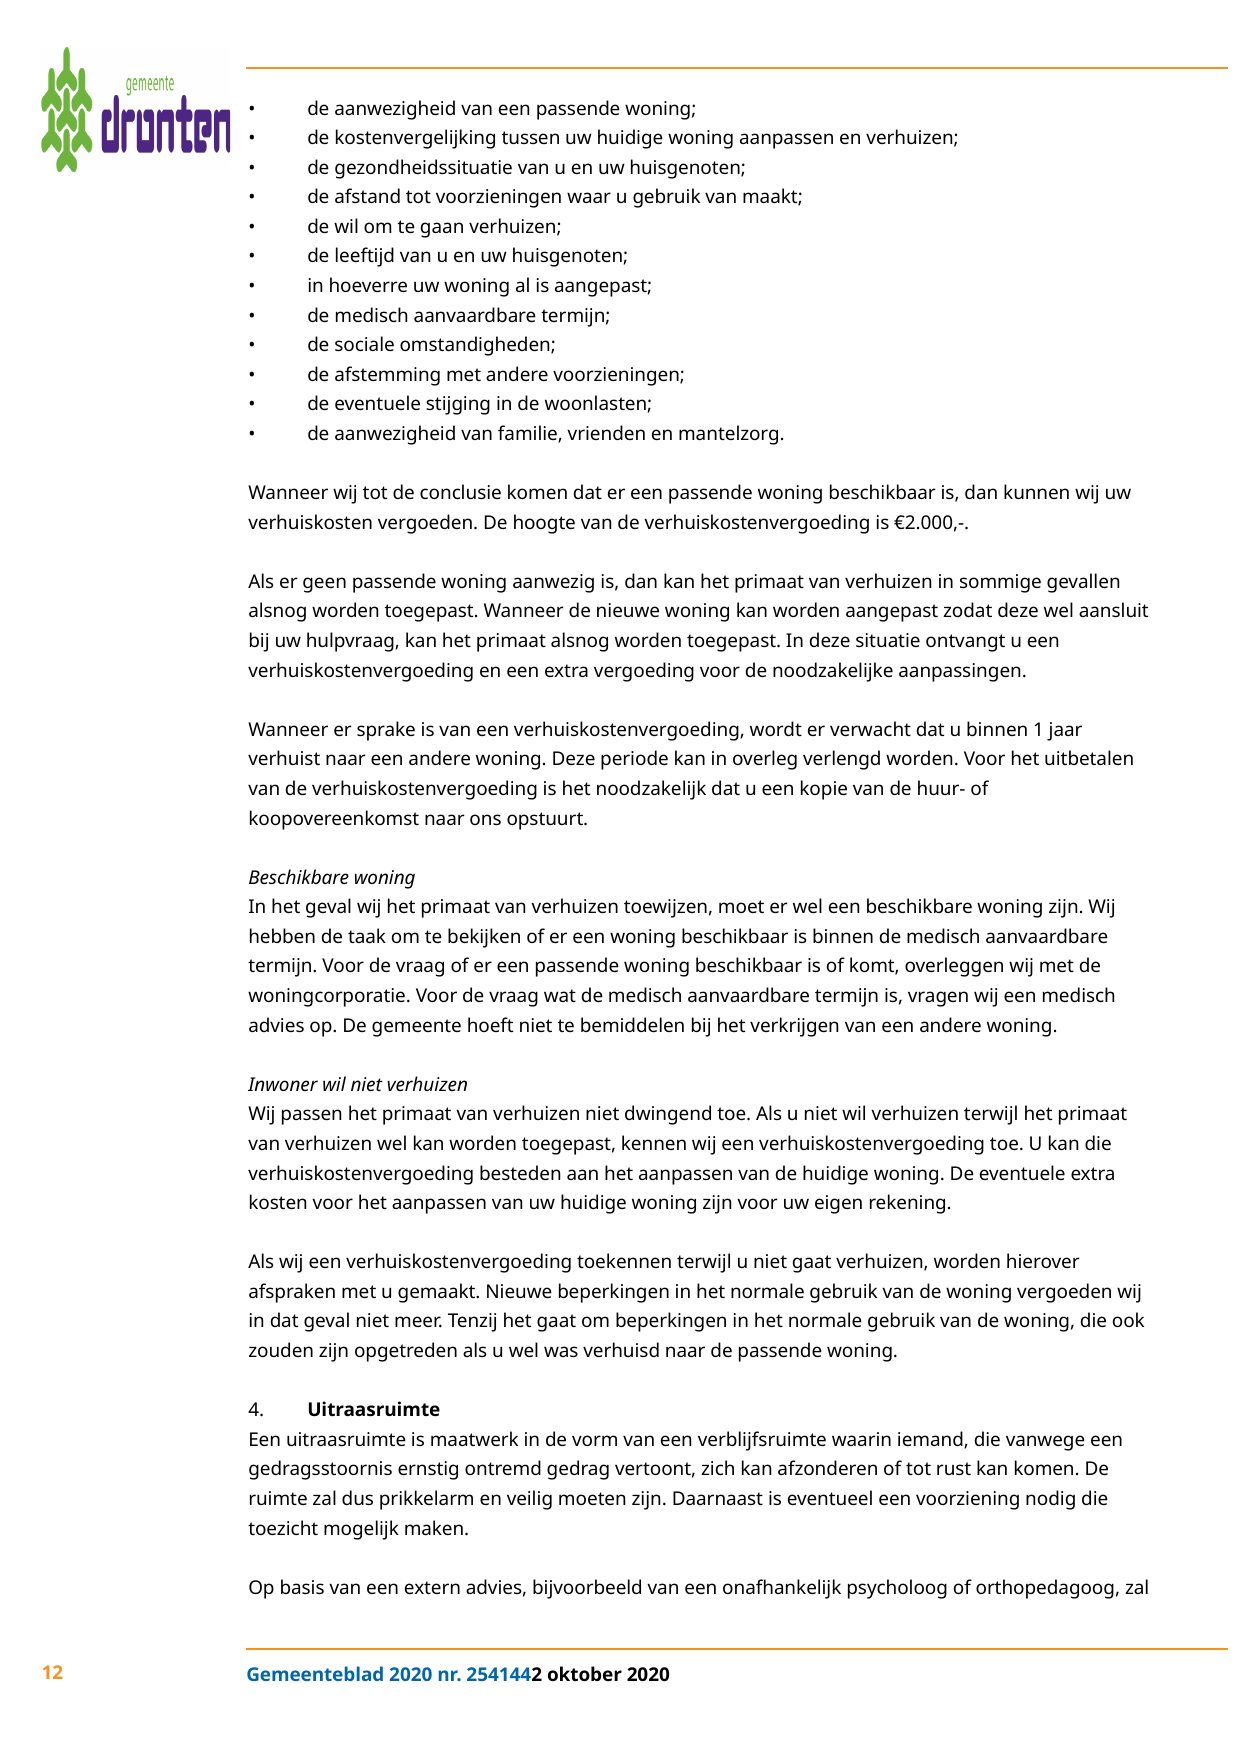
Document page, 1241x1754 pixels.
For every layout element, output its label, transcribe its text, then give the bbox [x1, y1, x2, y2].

text Als wij een verhuiskostenvergoeding toekennen terwijl u niet gaat verhuizen, worden hierover afspraken met u gemaakt. Nieuwe beperkingen in het normale gebruik van de woning vergoeden wij in dat geval niet meer. Tenzij het gaat om beperkingen in het normale gebruik van de woning, die ook zouden zijn opgetreden als u wel was verhuisd naar de passende woning. [248, 1248, 1152, 1363]
list in hoeverre uw woning al is aangepast; [248, 272, 1152, 298]
text In het geval wij het primaat van verhuizen toewijzen, moet er wel een beschikbare woning zijn. Wij hebben de taak om te bekijken of er een woning beschikbaar is binnen de medisch aanvaardbare termijn. Voor de vraag of er een passende woning beschikbaar is of komt, overleggen wij met de woningcorporatie. Voor de vraag wat de medisch aanvaardbare termijn is, vragen wij een medisch advies op. De gemeente hoeft niet te bemiddelen bij het verkrijgen van een andere woning. [248, 893, 1152, 1038]
list de aanwezigheid van familie, vrienden en mantelzorg. [248, 420, 1152, 446]
list de afstand tot voorzieningen waar u gebruik van maakt; [248, 183, 1152, 209]
text Inwoner wil niet verhuizen [248, 1071, 1152, 1097]
picture [41, 47, 231, 172]
list de sociale omstandigheden; [248, 331, 1152, 357]
list de eventuele stijging in de woonlasten; [248, 391, 1152, 416]
list de gezondheidssituatie van u en uw huisgenoten; [248, 154, 1152, 180]
text Als er geen passende woning aanwezig is, dan kan het primaat van verhuizen in sommige gevallen alsnog worden toegepast. Wanneer de nieuwe woning kan worden aangepast zodat deze wel aansluit bij uw hulpvraag, kan het primaat alsnog worden toegepast. In deze situatie ontvangt u een verhuiskostenvergoeding en een extra vergoeding voor de noodzakelijke aanpassingen. [248, 568, 1152, 683]
list de medisch aanvaardbare termijn; [248, 302, 1152, 328]
text Wij passen het primaat van verhuizen niet dwingend toe. Als u niet wil verhuizen terwijl het primaat van verhuizen wel kan worden toegepast, kennen wij een verhuiskostenvergoeding toe. U kan die verhuiskostenvergoeding besteden aan het aanpassen van de huidige woning. De eventuele extra kosten voor het aanpassen van uw huidige woning zijn voor uw eigen rekening. [248, 1101, 1152, 1215]
list de afstemming met andere voorzieningen; [248, 361, 1152, 387]
text Op basis van een extern advies, bijvoorbeeld van een onafhankelijk psycholoog of orthopedagoog, zal [248, 1574, 1152, 1600]
text Wanneer er sprake is van een verhuiskostenvergoeding, wordt er verwacht dat u binnen 1 jaar verhuist naar een andere woning. Deze periode kan in overleg verlengd worden. Voor het uitbetalen van de verhuiskostenvergoeding is het noodzakelijk dat u een kopie van de huur- of koopovereenkomst naar ons opstuurt. [248, 716, 1152, 831]
list de leeftijd van u en uw huisgenoten; [248, 243, 1152, 268]
list de wil om te gaan verhuizen; [248, 213, 1152, 239]
text Beschikbare woning [248, 864, 1152, 890]
list de kostenvergelijking tussen uw huidige woning aanpassen en verhuizen; [248, 124, 1152, 150]
text Wanneer wij tot de conclusie komen dat er een passende woning beschikbaar is, dan kunnen wij uw verhuiskosten vergoeden. De hoogte van de verhuiskostenvergoeding is €2.000,-. [248, 479, 1152, 535]
list de aanwezigheid van een passende woning; [248, 95, 1152, 121]
text Een uitraasruimte is maatwerk in de vorm van een verblijfsruimte waarin iemand, die vanwege een gedragsstoornis ernstig ontremd gedrag vertoont, zich kan afzonderen of tot rust kan komen. De ruimte zal dus prikkelarm en veilig moeten zijn. Daarnaast is eventueel een voorziening nodig die toezicht mogelijk maken. [248, 1426, 1152, 1541]
list Uitraasruimte [248, 1396, 1152, 1422]
